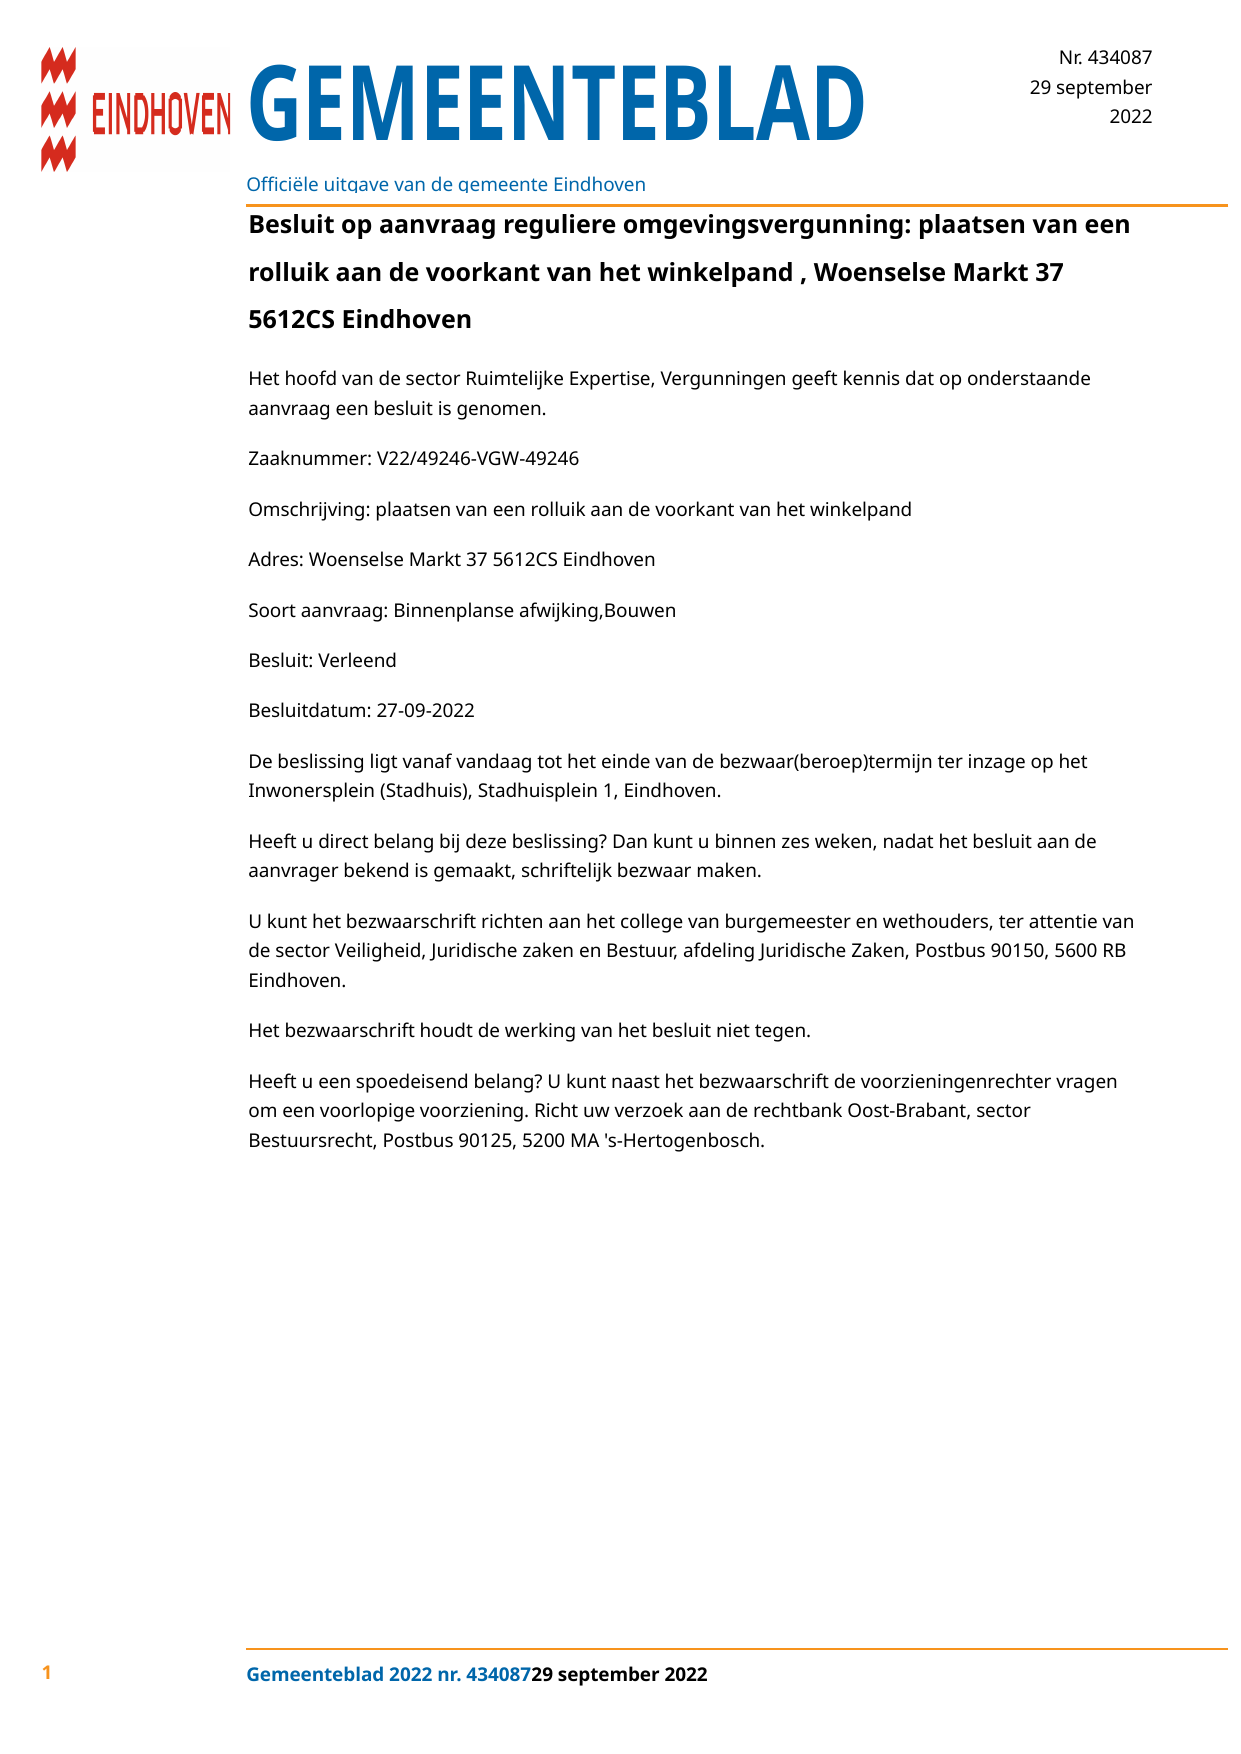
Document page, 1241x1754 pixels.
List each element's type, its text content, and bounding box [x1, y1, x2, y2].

text Het bezwaarschrift houdt de werking van het besluit niet tegen. [248, 1018, 1152, 1043]
text Heeft u een spoedeisend belang? U kunt naast het bezwaarschrift de voorzieningenrechter vragen om een voorlopige voorziening. Richt uw verzoek aan de rechtbank Oost-Brabant, sector Bestuursrecht, Postbus 90125, 5200 MA 's-Hertogenbosch. [248, 1068, 1152, 1153]
text Zaaknummer: V22/49246-VGW-49246 [248, 446, 1152, 471]
text Omschrijving: plaatsen van een rolluik aan de voorkant van het winkelpand [248, 496, 1152, 522]
text Soort aanvraag: Binnenplanse afwijking,Bouwen [248, 597, 1152, 622]
text De beslissing ligt vanaf vandaag tot het einde van de bezwaar(beroep)termijn ter inzage op het Inwonersplein (Stadhuis), Stadhuisplein 1, Eindhoven. [248, 748, 1152, 803]
text Heeft u direct belang bij deze beslissing? Dan kunt u binnen zes weken, nadat het besluit aan de aanvrager bekend is gemaakt, schriftelijk bezwaar maken. [248, 828, 1152, 883]
text Het hoofd van de sector Ruimtelijke Expertise, Vergunningen geeft kennis dat op onderstaande aanvraag een besluit is genomen. [248, 366, 1152, 421]
text Besluit: Verleend [248, 647, 1152, 673]
text U kunt het bezwaarschrift richten aan het college van burgemeester en wethouders, ter attentie van de sector Veiligheid, Juridische zaken en Bestuur, afdeling Juridische Zaken, Postbus 90150, 5600 RB Eindhoven. [248, 908, 1152, 993]
picture [41, 47, 231, 172]
text Adres: Woenselse Markt 37 5612CS Eindhoven [248, 546, 1152, 572]
text Besluitdatum: 27-09-2022 [248, 698, 1152, 723]
text Besluit op aanvraag reguliere omgevingsvergunning: plaatsen van een rolluik aan de voorkant van het winkelpand , Woenselse Markt 37 5612CS Eindhoven [248, 207, 1152, 336]
